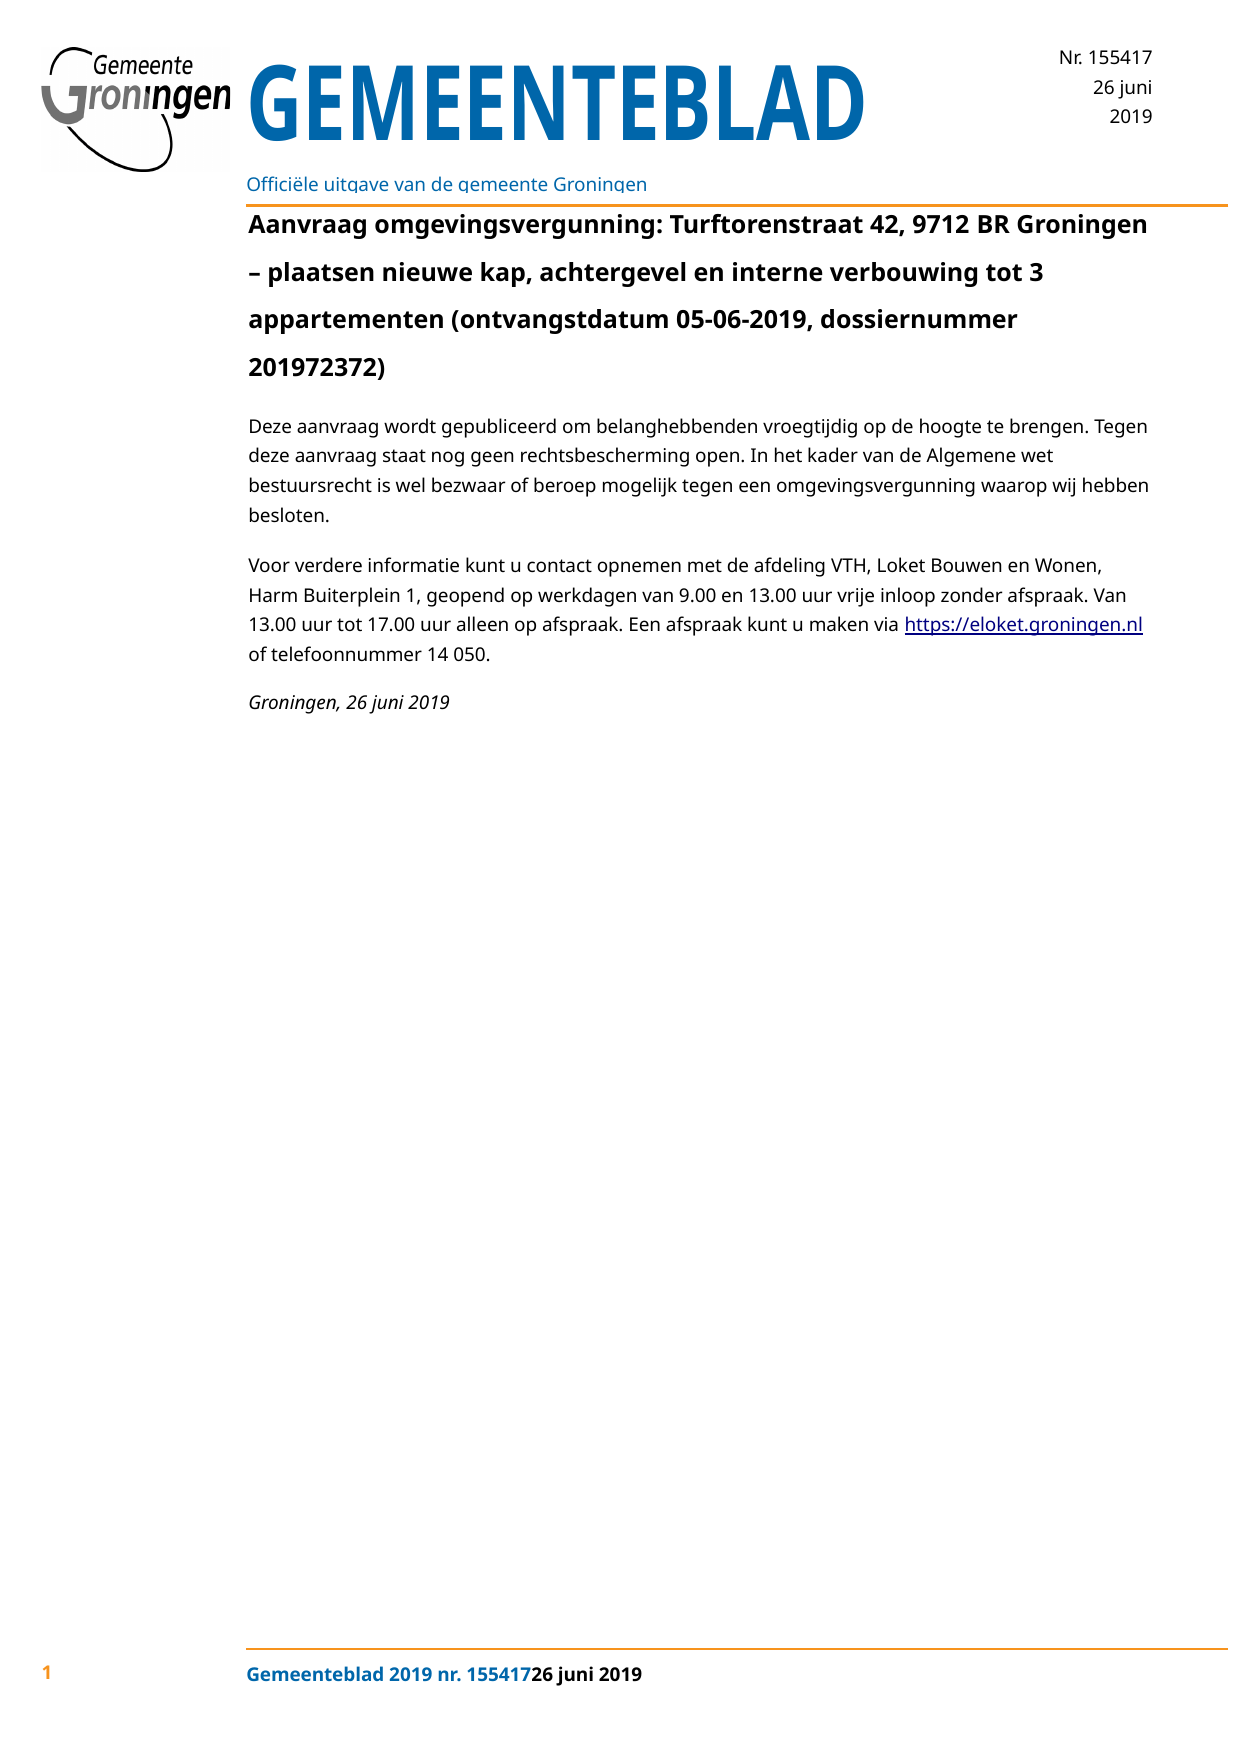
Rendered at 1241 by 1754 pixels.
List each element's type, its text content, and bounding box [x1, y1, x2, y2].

text Voor verdere informatie kunt u contact opnemen met de afdeling VTH, Loket Bouwen en Wonen, Harm Buiterplein 1, geopend op werkdagen van 9.00 en 13.00 uur vrije inloop zonder afspraak. Van 13.00 uur tot 17.00 uur alleen op afspraak. Een afspraak kunt u maken via https://eloket.groningen.nl of telefoonnummer 14 050. [248, 552, 1152, 667]
text Groningen, 26 juni 2019 [248, 689, 1152, 714]
text Aanvraag omgevingsvergunning: Turftorenstraat 42, 9712 BR Groningen – plaatsen nieuwe kap, achtergevel en interne verbouwing tot 3 appartementen (ontvangstdatum 05-06-2019, dossiernummer 201972372) [248, 207, 1152, 384]
picture [41, 47, 231, 172]
text Deze aanvraag wordt gepubliceerd om belanghebbenden vroegtijdig op de hoogte te brengen. Tegen deze aanvraag staat nog geen rechtsbescherming open. In het kader van de Algemene wet bestuursrecht is wel bezwaar of beroep mogelijk tegen een omgevingsvergunning waarop wij hebben besloten. [248, 413, 1152, 528]
